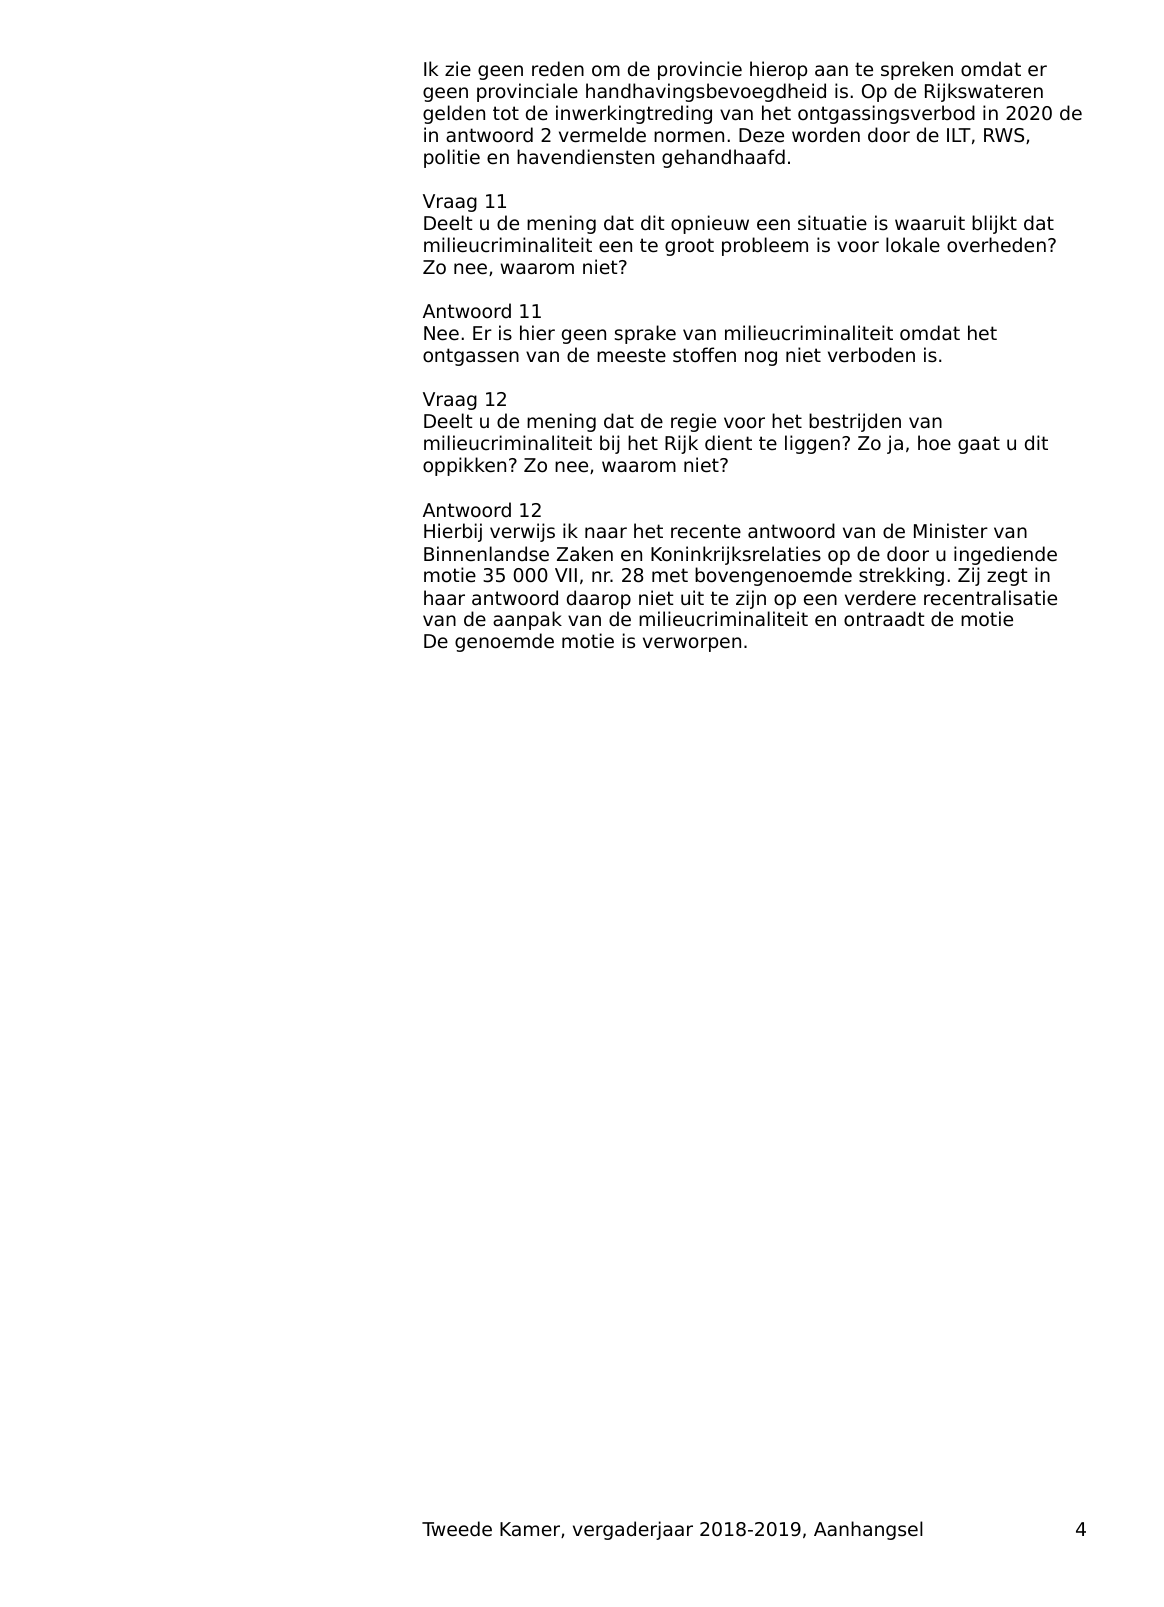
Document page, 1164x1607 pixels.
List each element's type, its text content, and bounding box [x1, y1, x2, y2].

text Vraag 12 [422, 389, 1087, 411]
text Nee. Er is hier geen sprake van milieucriminaliteit omdat het ontgassen van de meeste stoffen nog niet verboden is. [422, 323, 1087, 367]
text Ik zie geen reden om de provincie hierop aan te spreken omdat er geen provinciale handhavingsbevoegdheid is. Op de Rijkswateren gelden tot de inwerkingtreding van het ontgassingsverbod in 2020 de in antwoord 2 vermelde normen. Deze worden door de ILT, RWS, politie en havendiensten gehandhaafd. [422, 59, 1087, 169]
text Deelt u de mening dat de regie voor het bestrijden van milieucriminaliteit bij het Rijk dient te liggen? Zo ja, hoe gaat u dit oppikken? Zo nee, waarom niet? [422, 411, 1087, 477]
text Hierbij verwijs ik naar het recente antwoord van de Minister van Binnenlandse Zaken en Koninkrijksrelaties op de door u ingediende motie 35 000 VII, nr. 28 met bovengenoemde strekking. Zij zegt in haar antwoord daarop niet uit te zijn op een verdere recentralisatie van de aanpak van de milieucriminaliteit en ontraadt de motie [422, 521, 1087, 631]
text Antwoord 12 [422, 499, 1087, 521]
text De genoemde motie is verworpen. [422, 631, 1087, 653]
text Antwoord 11 [422, 301, 1087, 323]
text Deelt u de mening dat dit opnieuw een situatie is waaruit blijkt dat milieucriminaliteit een te groot probleem is voor lokale overheden? Zo nee, waarom niet? [422, 213, 1087, 279]
text Vraag 11 [422, 191, 1087, 213]
